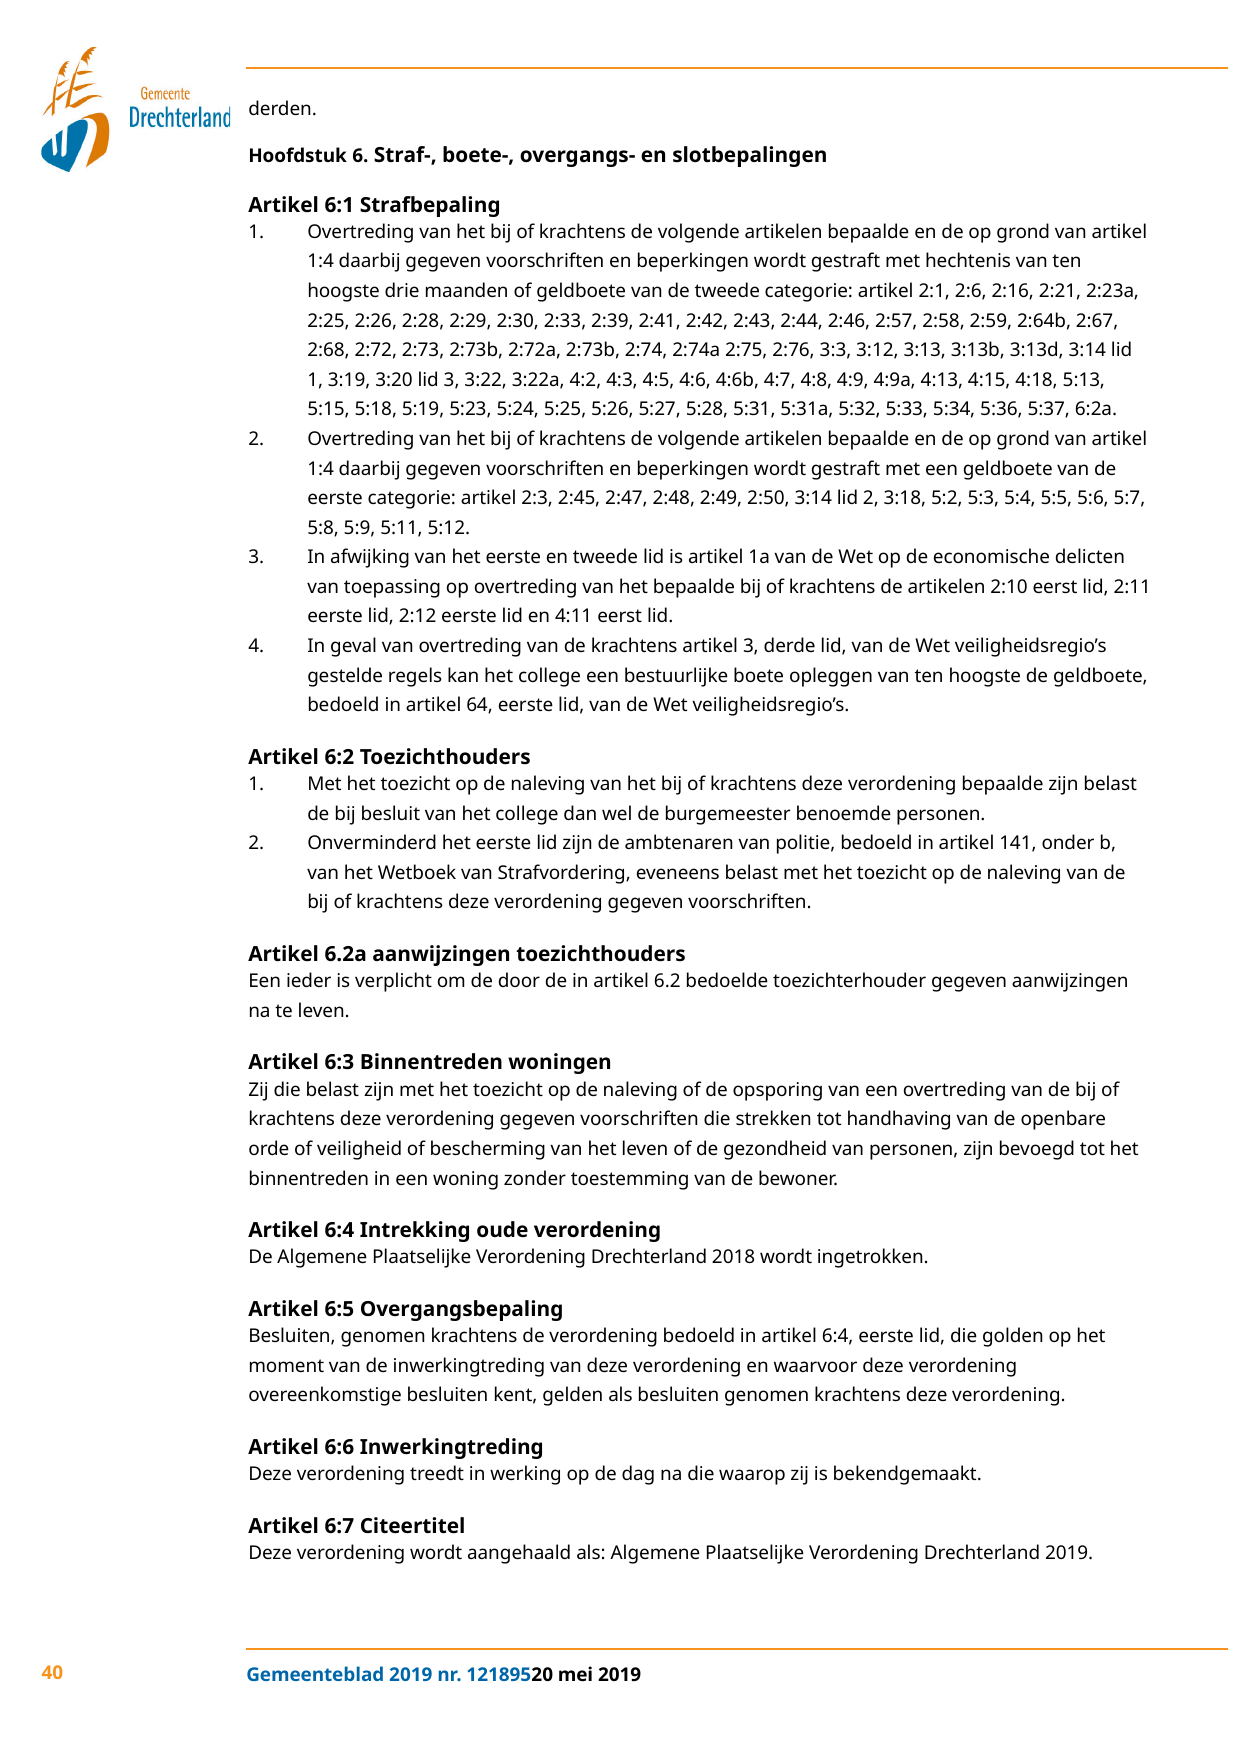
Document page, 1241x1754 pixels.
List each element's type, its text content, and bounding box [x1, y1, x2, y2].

text Een ieder is verplicht om de door de in artikel 6.2 bedoelde toezichterhouder gegeven aanwijzingen na te leven. [248, 967, 1152, 1023]
text Hoofdstuk 6. Straf-, boete-, overgangs- en slotbepalingen [248, 140, 1152, 169]
text Artikel 6:2 Toezichthouders [248, 742, 1152, 770]
text Artikel 6.2a aanwijzingen toezichthouders [248, 939, 1152, 967]
text Deze verordening wordt aangehaald als: Algemene Plaatselijke Verordening Drechterland 2019. [248, 1539, 1152, 1565]
text Artikel 6:1 Strafbepaling [248, 190, 1152, 218]
picture [41, 47, 231, 172]
list In afwijking van het eerste en tweede lid is artikel 1a van de Wet op de economische delicten van toepassing op overtreding van het bepaalde bij of krachtens de artikelen 2:10 eerst lid, 2:11 eerste lid, 2:12 eerste lid en 4:11 eerst lid. [248, 543, 1152, 628]
list Overtreding van het bij of krachtens de volgende artikelen bepaalde en de op grond van artikel 1:4 daarbij gegeven voorschriften en beperkingen wordt gestraft met een geldboete van de eerste categorie: artikel 2:3, 2:45, 2:47, 2:48, 2:49, 2:50, 3:14 lid 2, 3:18, 5:2, 5:3, 5:4, 5:5, 5:6, 5:7, 5:8, 5:9, 5:11, 5:12. [248, 425, 1152, 540]
text Zij die belast zijn met het toezicht op de naleving of de opsporing van een overtreding van de bij of krachtens deze verordening gegeven voorschriften die strekken tot handhaving van de openbare orde of veiligheid of bescherming van het leven of de gezondheid van personen, zijn bevoegd tot het binnentreden in een woning zonder toestemming van de bewoner. [248, 1076, 1152, 1190]
text De Algemene Plaatselijke Verordening Drechterland 2018 wordt ingetrokken. [248, 1243, 1152, 1269]
text derden. [248, 95, 1152, 121]
text Besluiten, genomen krachtens de verordening bedoeld in artikel 6:4, eerste lid, die golden op het moment van de inwerkingtreding van deze verordening en waarvoor deze verordening overeenkomstige besluiten kent, gelden als besluiten genomen krachtens deze verordening. [248, 1322, 1152, 1407]
picture [41, 158, 64, 172]
list Onverminderd het eerste lid zijn de ambtenaren van politie, bedoeld in artikel 141, onder b, van het Wetboek van Strafvordering, eveneens belast met het toezicht op de naleving van de bij of krachtens deze verordening gegeven voorschriften. [248, 829, 1152, 914]
text Artikel 6:7 Citeertitel [248, 1511, 1152, 1539]
text Artikel 6:6 Inwerkingtreding [248, 1432, 1152, 1460]
text Artikel 6:4 Intrekking oude verordening [248, 1215, 1152, 1243]
picture [226, 115, 231, 124]
text Artikel 6:3 Binnentreden woningen [248, 1047, 1152, 1076]
list Overtreding van het bij of krachtens de volgende artikelen bepaalde en de op grond van artikel 1:4 daarbij gegeven voorschriften en beperkingen wordt gestraft met hechtenis van ten hoogste drie maanden of geldboete van de tweede categorie: artikel 2:1, 2:6, 2:16, 2:21, 2:23a, 2:25, 2:26, 2:28, 2:29, 2:30, 2:33, 2:39, 2:41, 2:42, 2:43, 2:44, 2:46, 2:57, 2:58, 2:59, 2:64b, 2:67, 2:68, 2:72, 2:73, 2:73b, 2:72a, 2:73b, 2:74, 2:74a 2:75, 2:76, 3:3, 3:12, 3:13, 3:13b, 3:13d, 3:14 lid 1, 3:19, 3:20 lid 3, 3:22, 3:22a, 4:2, 4:3, 4:5, 4:6, 4:6b, 4:7, 4:8, 4:9, 4:9a, 4:13, 4:15, 4:18, 5:13, 5:15, 5:18, 5:19, 5:23, 5:24, 5:25, 5:26, 5:27, 5:28, 5:31, 5:31a, 5:32, 5:33, 5:34, 5:36, 5:37, 6:2a. [248, 218, 1152, 421]
text Artikel 6:5 Overgangsbepaling [248, 1294, 1152, 1322]
list Met het toezicht op de naleving van het bij of krachtens deze verordening bepaalde zijn belast de bij besluit van het college dan wel de burgemeester benoemde personen. [248, 770, 1152, 826]
list In geval van overtreding van de krachtens artikel 3, derde lid, van de Wet veiligheidsregio’s gestelde regels kan het college een bestuurlijke boete opleggen van ten hoogste de geldboete, bedoeld in artikel 64, eerste lid, van de Wet veiligheidsregio’s. [248, 632, 1152, 717]
text Deze verordening treedt in werking op de dag na die waarop zij is bekendgemaakt. [248, 1460, 1152, 1486]
